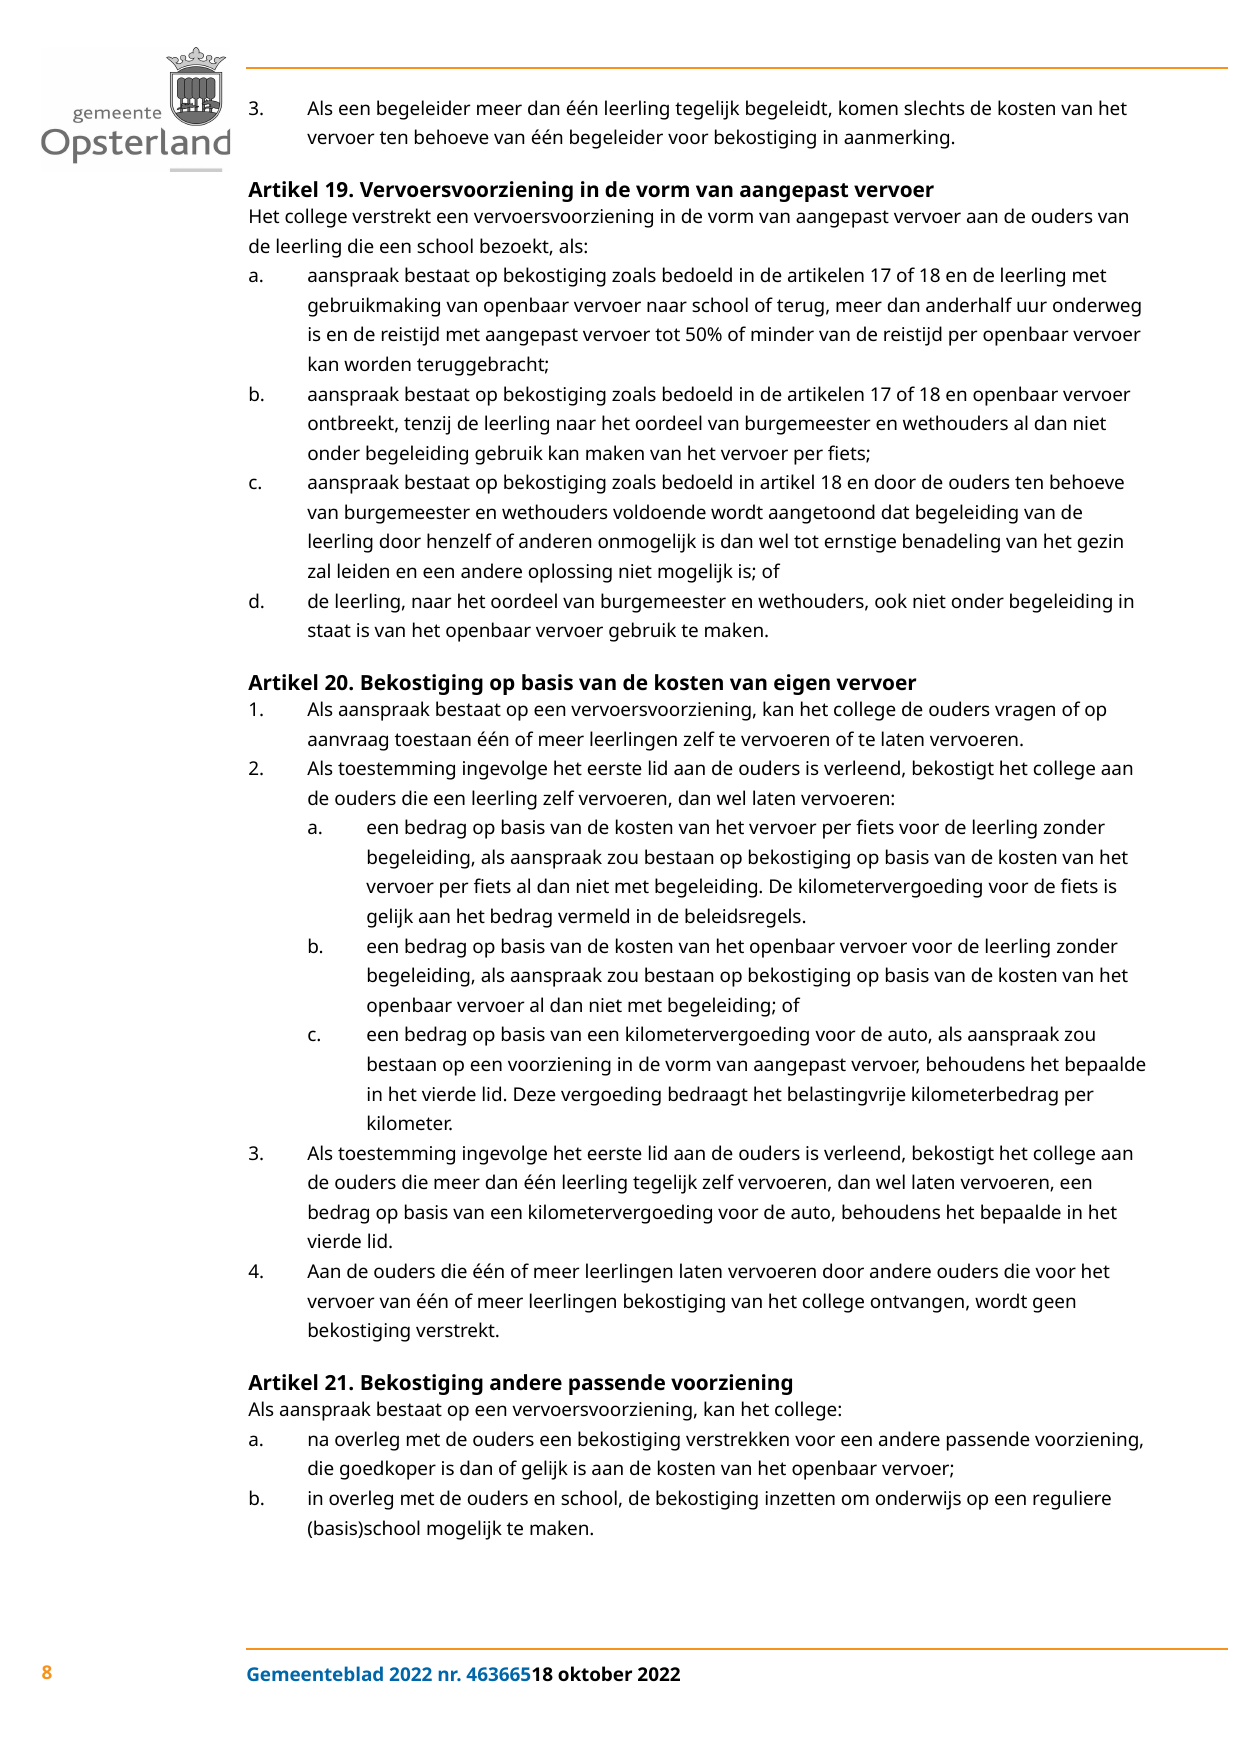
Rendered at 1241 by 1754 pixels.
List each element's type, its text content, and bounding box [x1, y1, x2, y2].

list Als toestemming ingevolge het eerste lid aan de ouders is verleend, bekostigt het college aan de ouders die een leerling zelf vervoeren, dan wel laten vervoeren: [248, 755, 1152, 811]
picture [41, 47, 231, 172]
list na overleg met de ouders een bekostiging verstrekken voor een andere passende voorziening, die goedkoper is dan of gelijk is aan de kosten van het openbaar vervoer; [248, 1426, 1152, 1481]
list aanspraak bestaat op bekostiging zoals bedoeld in de artikelen 17 of 18 en openbaar vervoer ontbreekt, tenzij de leerling naar het oordeel van burgemeester en wethouders al dan niet onder begeleiding gebruik kan maken van het vervoer per fiets; [248, 381, 1152, 466]
list Als een begeleider meer dan één leerling tegelijk begeleidt, komen slechts de kosten van het vervoer ten behoeve van één begeleider voor bekostiging in aanmerking. [248, 95, 1152, 150]
text Als aanspraak bestaat op een vervoersvoorziening, kan het college: [248, 1396, 1152, 1422]
list een bedrag op basis van een kilometervergoeding voor de auto, als aanspraak zou bestaan op een voorziening in de vorm van aangepast vervoer, behoudens het bepaalde in het vierde lid. Deze vergoeding bedraagt het belastingvrije kilometerbedrag per kilometer. [307, 1022, 1152, 1136]
list een bedrag op basis van de kosten van het openbaar vervoer voor de leerling zonder begeleiding, als aanspraak zou bestaan op bekostiging op basis van de kosten van het openbaar vervoer al dan niet met begeleiding; of [307, 933, 1152, 1018]
text Het college verstrekt een vervoersvoorziening in de vorm van aangepast vervoer aan de ouders van de leerling die een school bezoekt, als: [248, 203, 1152, 258]
text Artikel 20. Bekostiging op basis van de kosten van eigen vervoer [248, 668, 1152, 696]
list aanspraak bestaat op bekostiging zoals bedoeld in artikel 18 en door de ouders ten behoeve van burgemeester en wethouders voldoende wordt aangetoond dat begeleiding van de leerling door henzelf of anderen onmogelijk is dan wel tot ernstige benadeling van het gezin zal leiden en een andere oplossing niet mogelijk is; of [248, 469, 1152, 584]
list Als aanspraak bestaat op een vervoersvoorziening, kan het college de ouders vragen of op aanvraag toestaan één of meer leerlingen zelf te vervoeren of te laten vervoeren. [248, 696, 1152, 752]
list Als toestemming ingevolge het eerste lid aan de ouders is verleend, bekostigt het college aan de ouders die meer dan één leerling tegelijk zelf vervoeren, dan wel laten vervoeren, een bedrag op basis van een kilometervergoeding voor de auto, behoudens het bepaalde in het vierde lid. [248, 1140, 1152, 1254]
list aanspraak bestaat op bekostiging zoals bedoeld in de artikelen 17 of 18 en de leerling met gebruikmaking van openbaar vervoer naar school of terug, meer dan anderhalf uur onderweg is en de reistijd met aangepast vervoer tot 50% of minder van de reistijd per openbaar vervoer kan worden teruggebracht; [248, 262, 1152, 377]
text Artikel 21. Bekostiging andere passende voorziening [248, 1368, 1152, 1396]
list Aan de ouders die één of meer leerlingen laten vervoeren door andere ouders die voor het vervoer van één of meer leerlingen bekostiging van het college ontvangen, wordt geen bekostiging verstrekt. [248, 1258, 1152, 1343]
list een bedrag op basis van de kosten van het vervoer per fiets voor de leerling zonder begeleiding, als aanspraak zou bestaan op bekostiging op basis van de kosten van het vervoer per fiets al dan niet met begeleiding. De kilometervergoeding voor de fiets is gelijk aan het bedrag vermeld in de beleidsregels. [307, 814, 1152, 929]
list de leerling, naar het oordeel van burgemeester en wethouders, ook niet onder begeleiding in staat is van het openbaar vervoer gebruik te maken. [248, 588, 1152, 643]
list in overleg met de ouders en school, de bekostiging inzetten om onderwijs op een reguliere (basis)school mogelijk te maken. [248, 1485, 1152, 1540]
text Artikel 19. Vervoersvoorziening in de vorm van aangepast vervoer [248, 175, 1152, 203]
